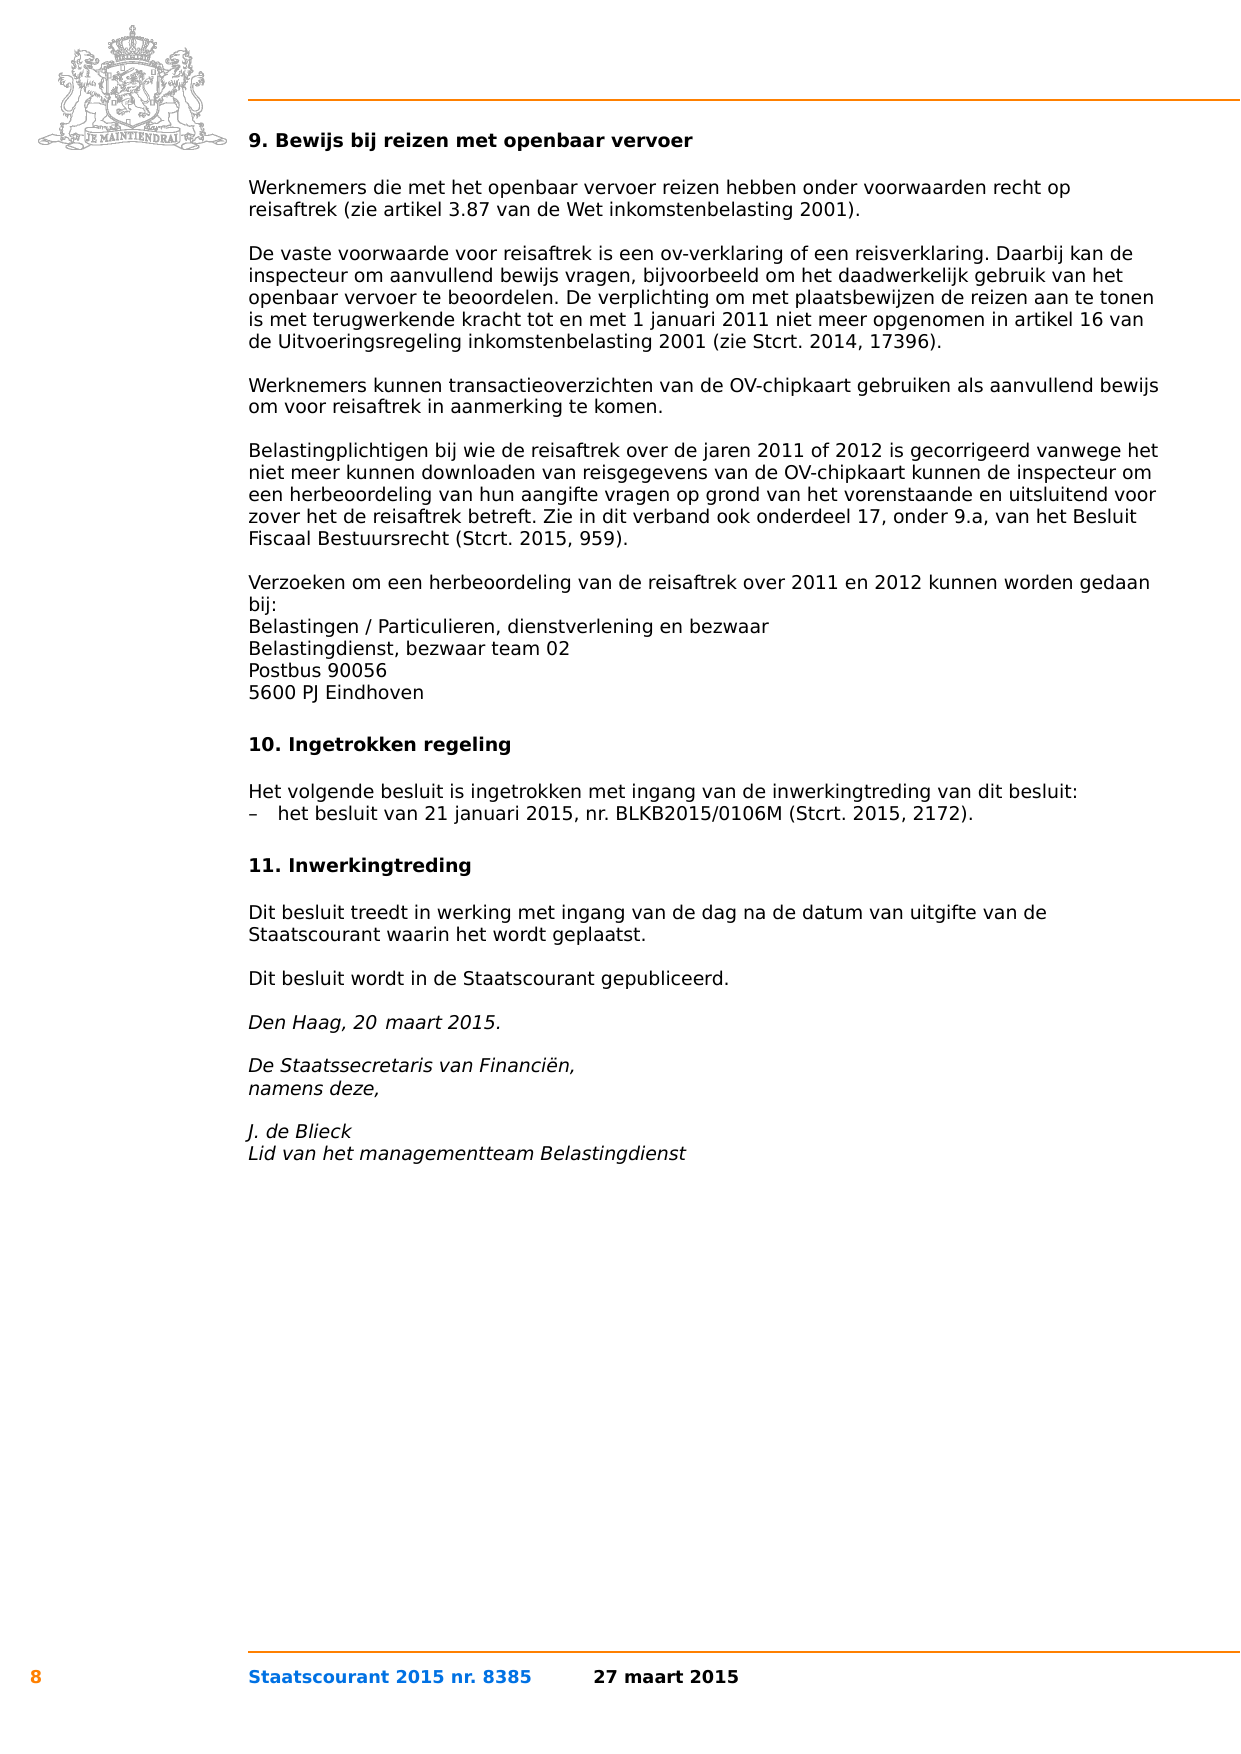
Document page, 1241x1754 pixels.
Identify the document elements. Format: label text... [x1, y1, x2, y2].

subtitle 10. Ingetrokken regeling [248, 734, 1163, 756]
text De vaste voorwaarde voor reisaftrek is een ov-verklaring of een reisverklaring. Daarbij kan de inspecteur om aanvullend bewijs vragen, bijvoorbeeld om het daadwerkelijk gebruik van het openbaar vervoer te beoordelen. De verplichting om met plaatsbewijzen de reizen aan te tonen is met terugwerkende kracht tot en met 1 januari 2011 niet meer opgenomen in artikel 16 van de Uitvoeringsregeling inkomstenbelasting 2001 (zie Stcrt. 2014, 17396). [248, 243, 1163, 353]
text Het volgende besluit is ingetrokken met ingang van de inwerkingtreding van dit besluit: [248, 781, 1163, 803]
text Verzoeken om een herbeoordeling van de reisaftrek over 2011 en 2012 kunnen worden gedaan bij: [248, 572, 1163, 616]
subtitle 9. Bewijs bij reizen met openbaar vervoer [248, 130, 1163, 152]
text Dit besluit treedt in werking met ingang van de dag na de datum van uitgifte van de Staatscourant waarin het wordt geplaatst. [248, 902, 1163, 946]
text Den Haag, 20 maart 2015. [248, 1012, 1163, 1033]
picture [38, 25, 227, 150]
text Postbus 90056 [248, 660, 1163, 682]
text De Staatssecretaris van Financiën, namens deze, J. de Blieck Lid van het managementteam Belastingdienst [248, 1055, 1163, 1165]
text Werknemers die met het openbaar vervoer reizen hebben onder voorwaarden recht op reisaftrek (zie artikel 3.87 van de Wet inkomstenbelasting 2001). [248, 177, 1163, 221]
text Dit besluit wordt in de Staatscourant gepubliceerd. [248, 968, 1163, 990]
text – het besluit van 21 januari 2015, nr. BLKB2015/0106M (Stcrt. 2015, 2172). [248, 803, 1163, 825]
text Belastingen / Particulieren, dienstverlening en bezwaar [248, 616, 1163, 638]
text Belastingdienst, bezwaar team 02 [248, 638, 1163, 660]
text Werknemers kunnen transactieoverzichten van de OV-chipkaart gebruiken als aanvullend bewijs om voor reisaftrek in aanmerking te komen. [248, 374, 1163, 418]
subtitle 11. Inwerkingtreding [248, 855, 1163, 877]
text Belastingplichtigen bij wie de reisaftrek over de jaren 2011 of 2012 is gecorrigeerd vanwege het niet meer kunnen downloaden van reisgegevens van de OV-chipkaart kunnen de inspecteur om een herbeoordeling van hun aangifte vragen op grond van het vorenstaande en uitsluitend voor zover het de reisaftrek betreft. Zie in dit verband ook onderdeel 17, onder 9.a, van het Besluit Fiscaal Bestuursrecht (Stcrt. 2015, 959). [248, 440, 1163, 550]
text 5600 PJ Eindhoven [248, 682, 1163, 704]
